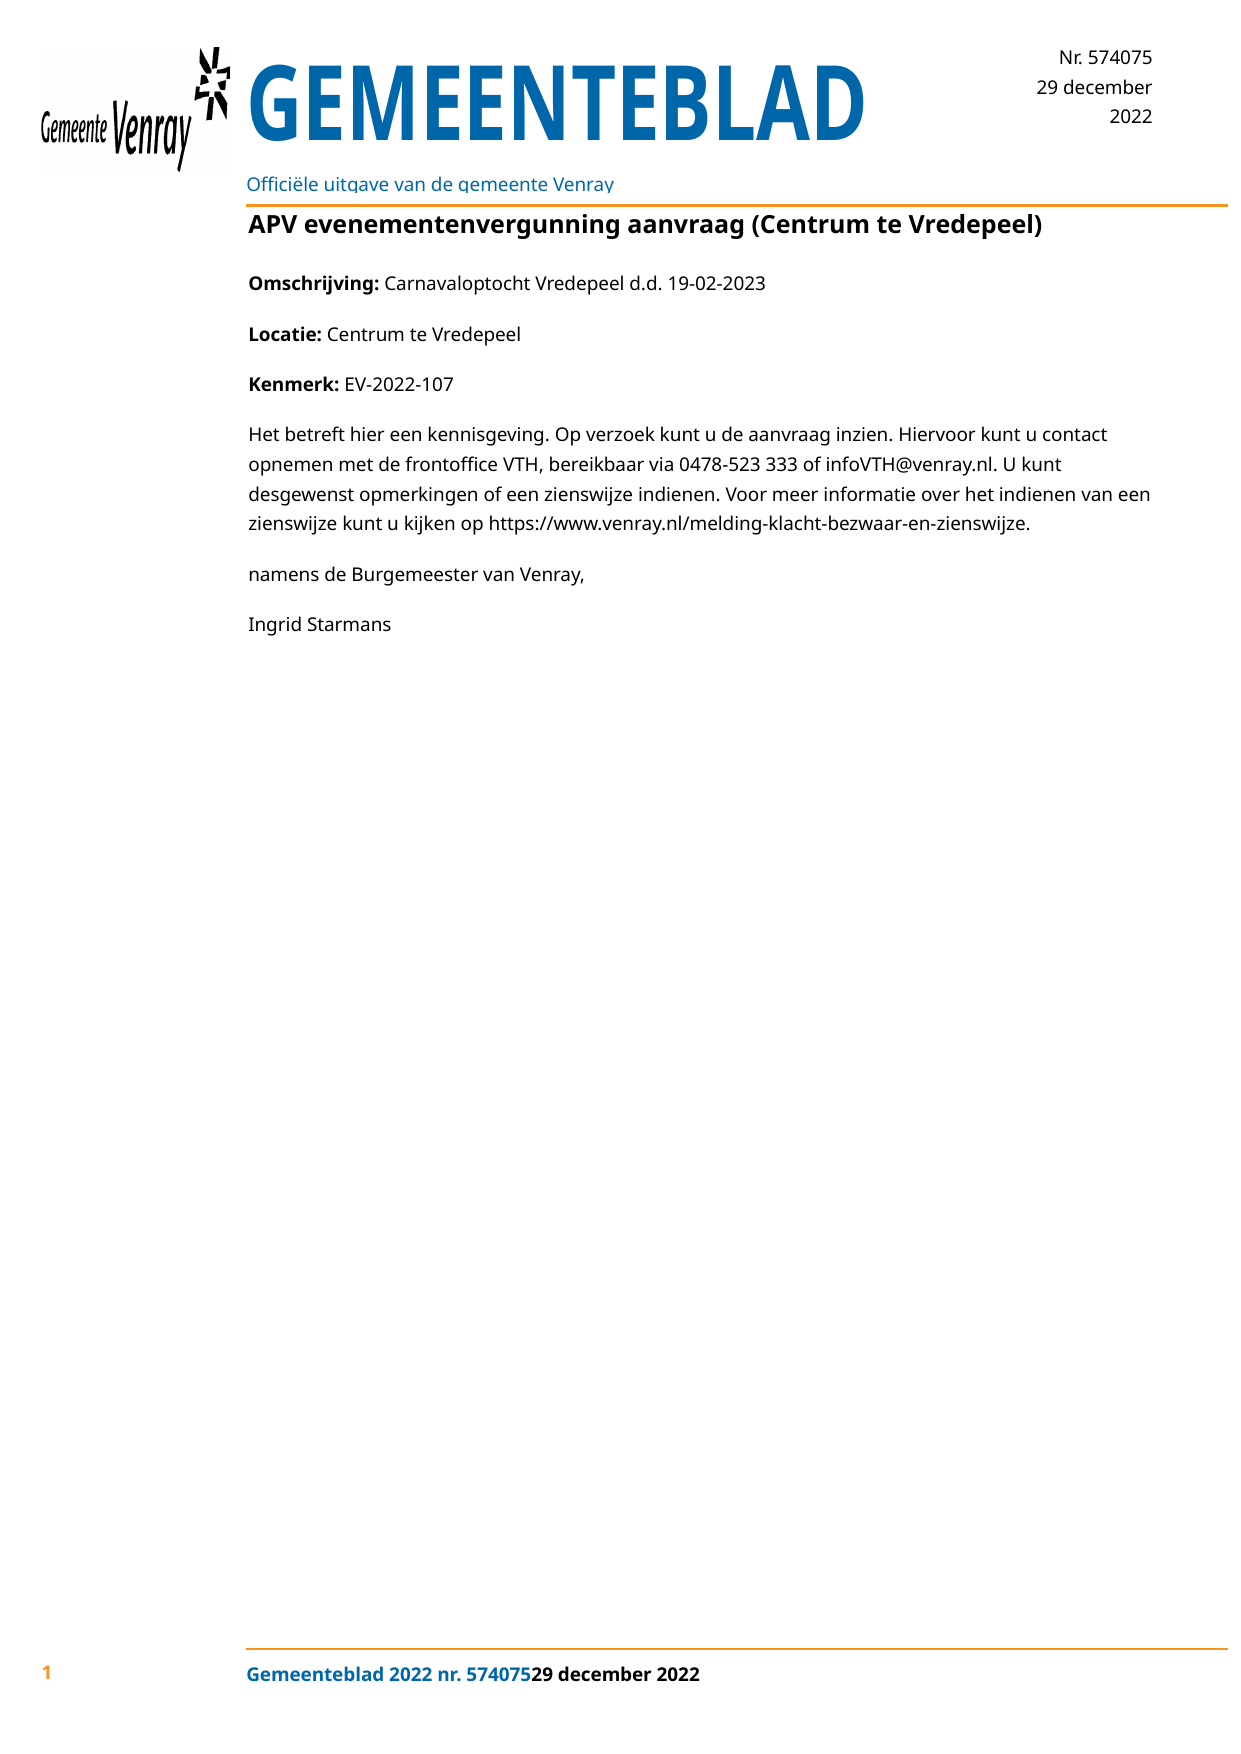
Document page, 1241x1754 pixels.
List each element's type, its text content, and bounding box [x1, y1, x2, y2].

picture [41, 47, 231, 172]
text namens de Burgemeester van Venray, [248, 561, 1152, 586]
text APV evenementenvergunning aanvraag (Centrum te Vredepeel) [248, 207, 1152, 241]
text Het betreft hier een kennisgeving. Op verzoek kunt u de aanvraag inzien. Hiervoor kunt u contact opnemen met de frontoffice VTH, bereikbaar via 0478-523 333 of infoVTH@venray.nl. U kunt desgewenst opmerkingen of een zienswijze indienen. Voor meer informatie over het indienen van een zienswijze kunt u kijken op https://www.venray.nl/melding-klacht-bezwaar-en-zienswijze. [248, 422, 1152, 536]
text Kenmerk: EV-2022-107 [248, 371, 1152, 397]
text Omschrijving: Carnavaloptocht Vredepeel d.d. 19-02-2023 [248, 270, 1152, 296]
text Locatie: Centrum te Vredepeel [248, 321, 1152, 346]
text Ingrid Starmans [248, 611, 1152, 637]
